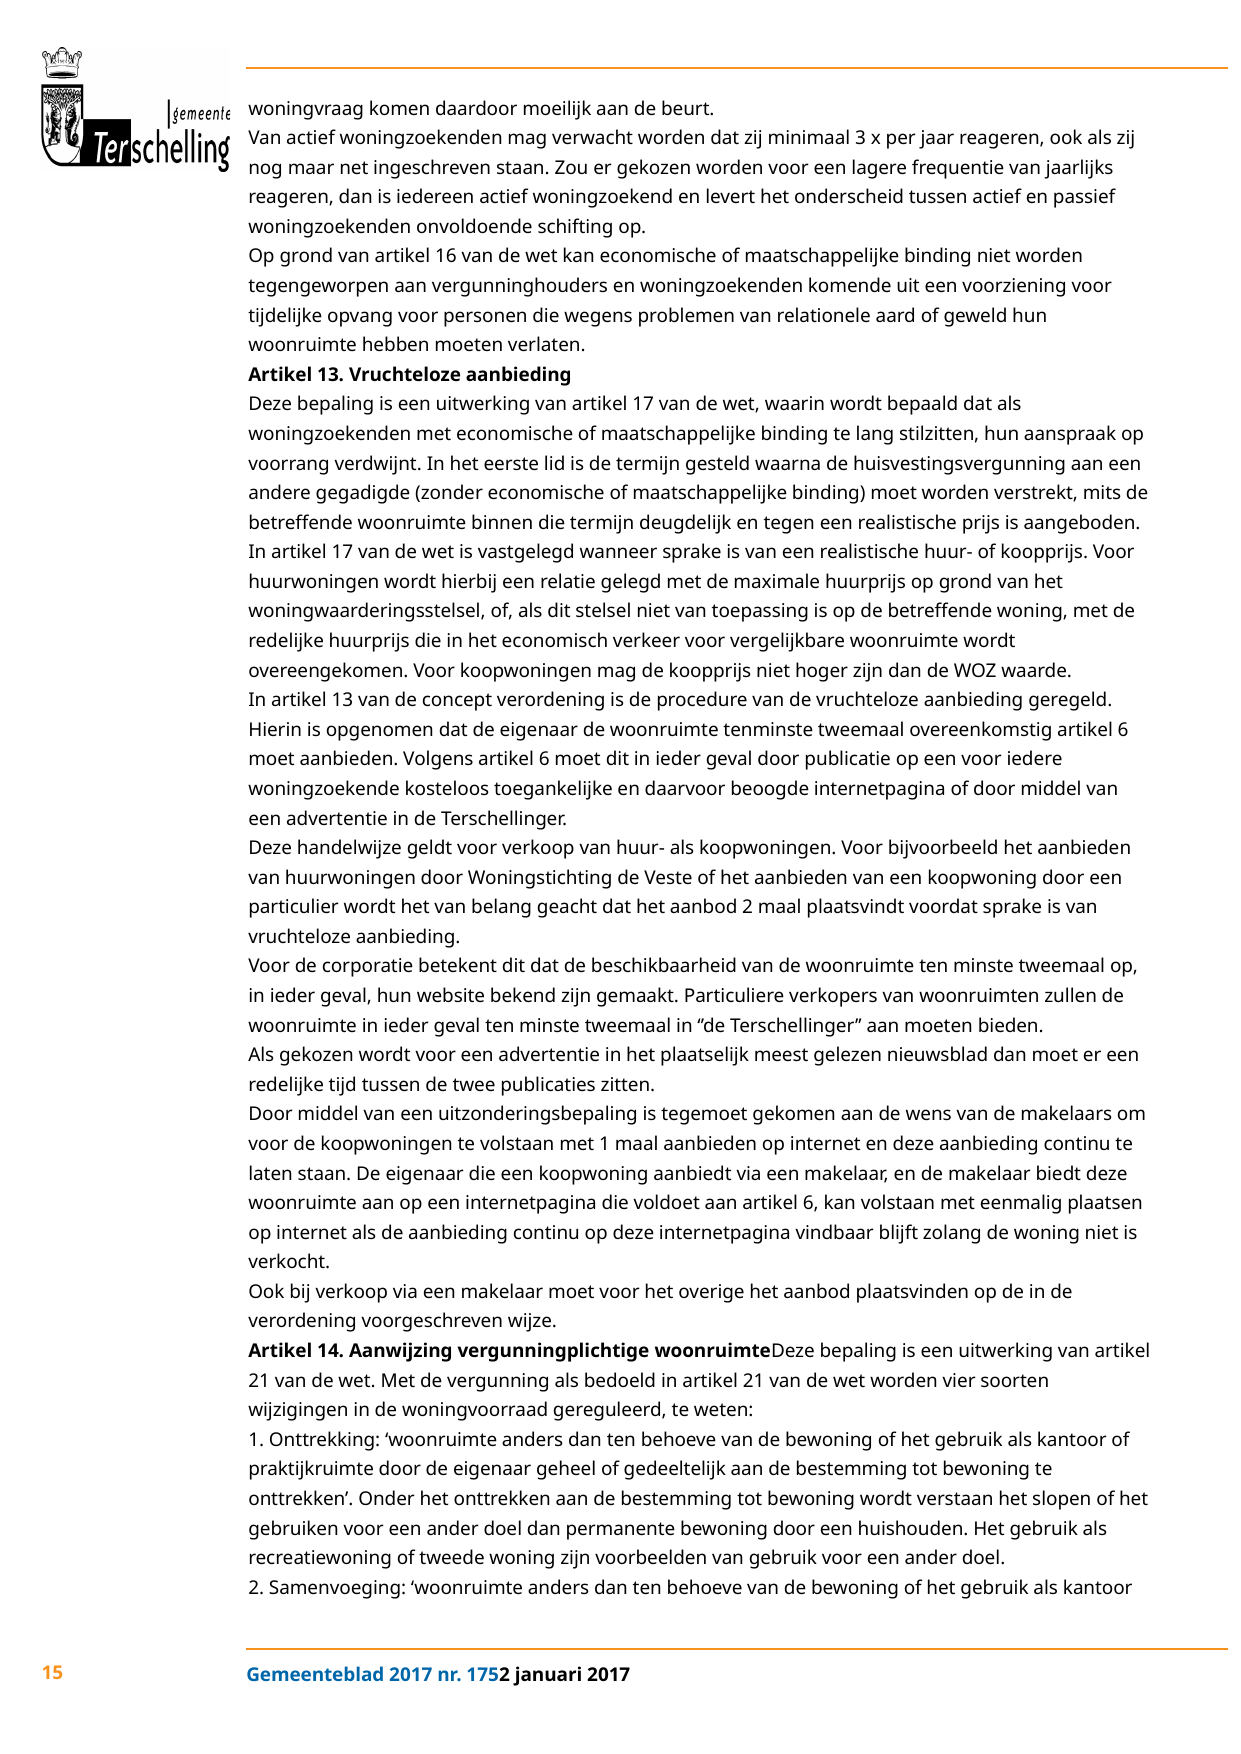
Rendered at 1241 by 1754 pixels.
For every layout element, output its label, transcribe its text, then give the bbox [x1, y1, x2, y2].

text 2. Samenvoeging: ‘woonruimte anders dan ten behoeve van de bewoning of het gebruik als kantoor [248, 1574, 1152, 1600]
text Van actief woningzoekenden mag verwacht worden dat zij minimaal 3 x per jaar reageren, ook als zij nog maar net ingeschreven staan. Zou er gekozen worden voor een lagere frequentie van jaarlijks reageren, dan is iedereen actief woningzoekend en levert het onderscheid tussen actief en passief woningzoekenden onvoldoende schifting op. [248, 124, 1152, 239]
text Door middel van een uitzonderingsbepaling is tegemoet gekomen aan de wens van de makelaars om voor de koopwoningen te volstaan met 1 maal aanbieden op internet en deze aanbieding continu te laten staan. De eigenaar die een koopwoning aanbiedt via een makelaar, en de makelaar biedt deze woonruimte aan op een internetpagina die voldoet aan artikel 6, kan volstaan met eenmalig plaatsen op internet als de aanbieding continu op deze internetpagina vindbaar blijft zolang de woning niet is verkocht. [248, 1101, 1152, 1274]
text Artikel 14. Aanwijzing vergunningplichtige woonruimteDeze bepaling is een uitwerking van artikel 21 van de wet. Met de vergunning als bedoeld in artikel 21 van de wet worden vier soorten wijzigingen in de woningvoorraad gereguleerd, te weten: [248, 1337, 1152, 1422]
text Artikel 13. Vruchteloze aanbieding [248, 361, 1152, 387]
text Op grond van artikel 16 van de wet kan economische of maatschappelijke binding niet worden tegengeworpen aan vergunninghouders en woningzoekenden komende uit een voorziening voor tijdelijke opvang voor personen die wegens problemen van relationele aard of geweld hun woonruimte hebben moeten verlaten. [248, 243, 1152, 357]
text Ook bij verkoop via een makelaar moet voor het overige het aanbod plaatsvinden op de in de verordening voorgeschreven wijze. [248, 1278, 1152, 1333]
text Voor de corporatie betekent dit dat de beschikbaarheid van de woonruimte ten minste tweemaal op, in ieder geval, hun website bekend zijn gemaakt. Particuliere verkopers van woonruimten zullen de woonruimte in ieder geval ten minste tweemaal in ‘’de Terschellinger’’ aan moeten bieden. [248, 953, 1152, 1038]
text Deze handelwijze geldt voor verkoop van huur- als koopwoningen. Voor bijvoorbeeld het aanbieden van huurwoningen door Woningstichting de Veste of het aanbieden van een koopwoning door een particulier wordt het van belang geacht dat het aanbod 2 maal plaatsvindt voordat sprake is van vruchteloze aanbieding. [248, 834, 1152, 949]
text woningvraag komen daardoor moeilijk aan de beurt. [248, 95, 1152, 121]
text Als gekozen wordt voor een advertentie in het plaatselijk meest gelezen nieuwsblad dan moet er een redelijke tijd tussen de twee publicaties zitten. [248, 1041, 1152, 1097]
text In artikel 13 van de concept verordening is de procedure van de vruchteloze aanbieding geregeld. Hierin is opgenomen dat de eigenaar de woonruimte tenminste tweemaal overeenkomstig artikel 6 moet aanbieden. Volgens artikel 6 moet dit in ieder geval door publicatie op een voor iedere woningzoekende kosteloos toegankelijke en daarvoor beoogde internetpagina of door middel van een advertentie in de Terschellinger. [248, 686, 1152, 831]
text 1. Onttrekking: ‘woonruimte anders dan ten behoeve van de bewoning of het gebruik als kantoor of praktijkruimte door de eigenaar geheel of gedeeltelijk aan de bestemming tot bewoning te onttrekken’. Onder het onttrekken aan de bestemming tot bewoning wordt verstaan het slopen of het gebruiken voor een ander doel dan permanente bewoning door een huishouden. Het gebruik als recreatiewoning of tweede woning zijn voorbeelden van gebruik voor een ander doel. [248, 1426, 1152, 1570]
text Deze bepaling is een uitwerking van artikel 17 van de wet, waarin wordt bepaald dat als woningzoekenden met economische of maatschappelijke binding te lang stilzitten, hun aanspraak op voorrang verdwijnt. In het eerste lid is de termijn gesteld waarna de huisvestingsvergunning aan een andere gegadigde (zonder economische of maatschappelijke binding) moet worden verstrekt, mits de betreffende woonruimte binnen die termijn deugdelijk en tegen een realistische prijs is aangeboden. In artikel 17 van de wet is vastgelegd wanneer sprake is van een realistische huur- of koopprijs. Voor huurwoningen wordt hierbij een relatie gelegd met de maximale huurprijs op grond van het woningwaarderingsstelsel, of, als dit stelsel niet van toepassing is op de betreffende woning, met de redelijke huurprijs die in het economisch verkeer voor vergelijkbare woonruimte wordt overeengekomen. Voor koopwoningen mag de koopprijs niet hoger zijn dan de WOZ waarde. [248, 391, 1152, 683]
picture [41, 47, 231, 172]
